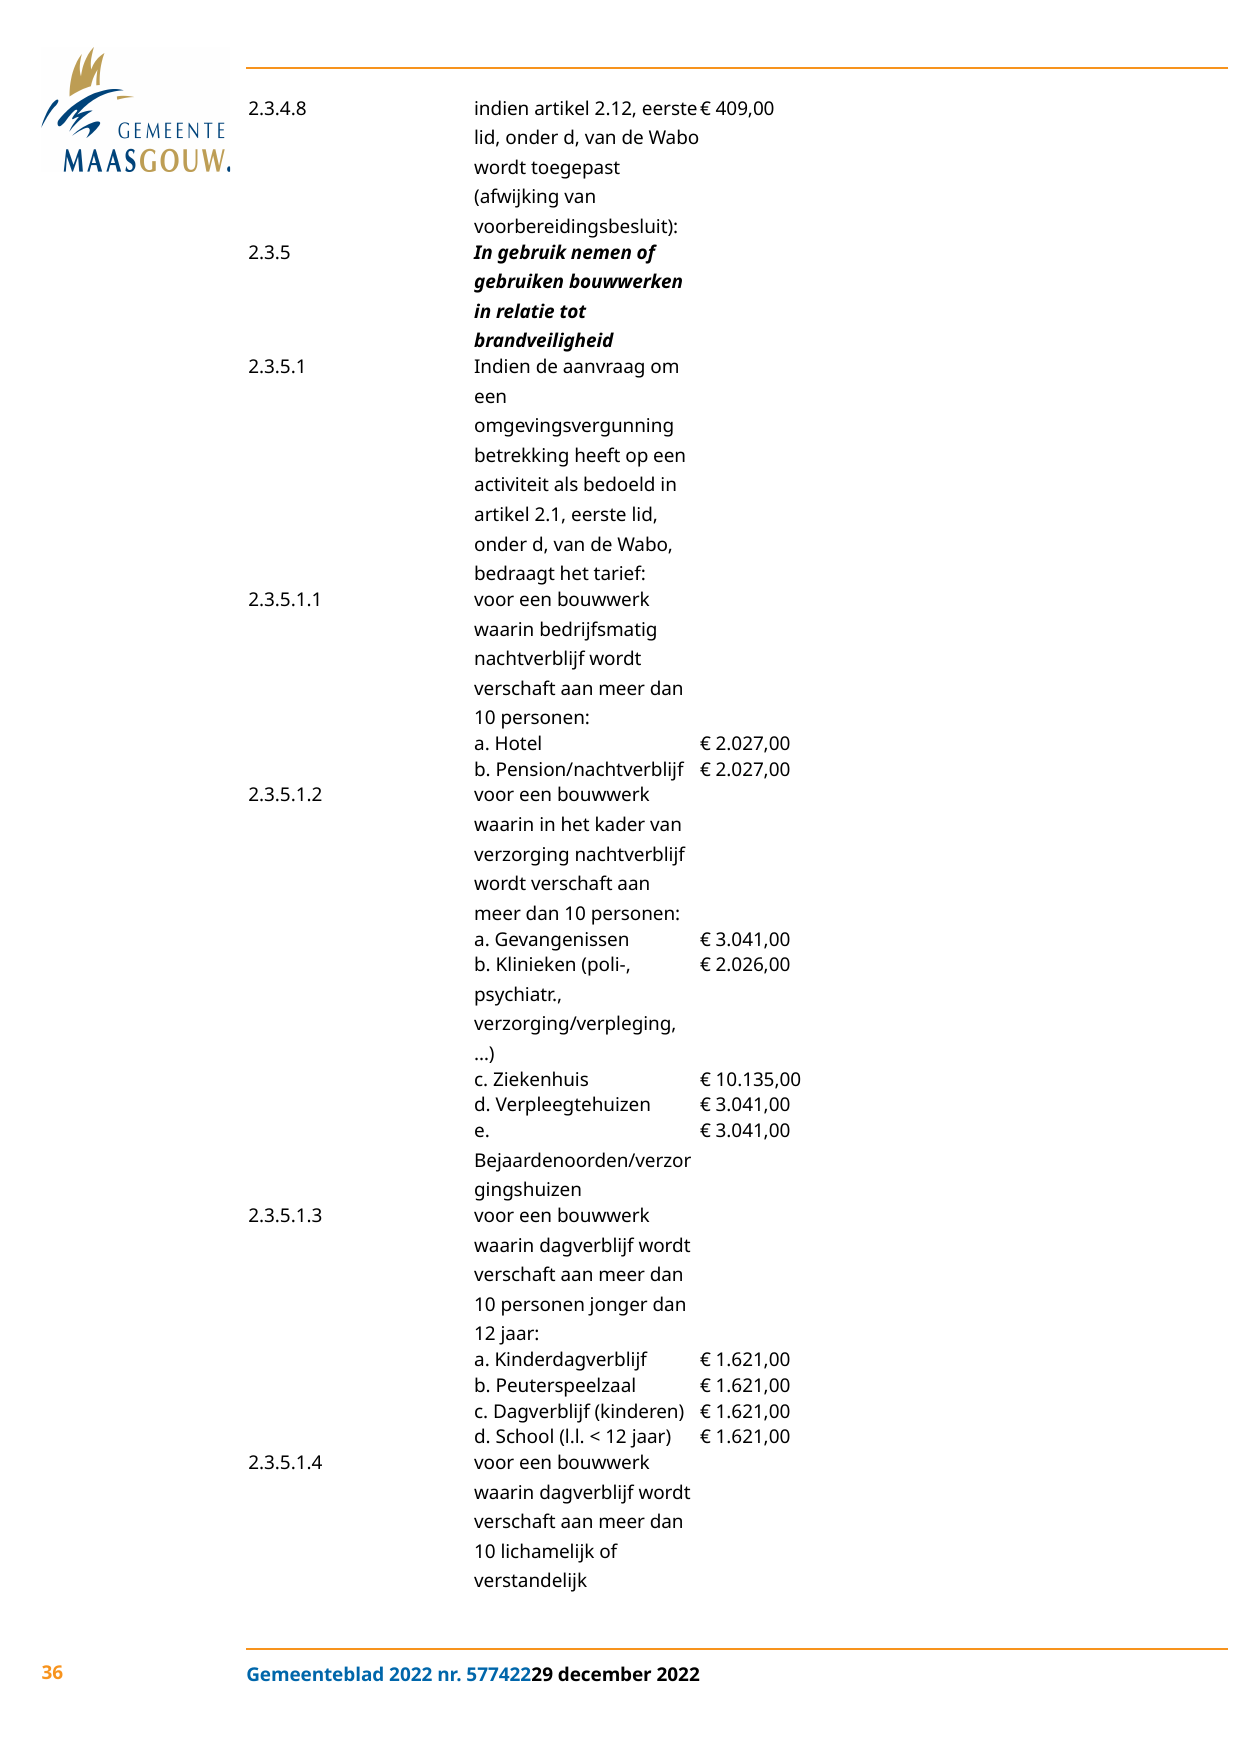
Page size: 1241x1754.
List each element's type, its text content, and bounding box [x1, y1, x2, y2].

table_cell a. Hotel [474, 730, 700, 756]
table_cell [700, 1449, 926, 1593]
table_cell 2.3.5 [248, 239, 474, 353]
table_cell € 3.041,00 [700, 1092, 926, 1117]
table_cell [700, 1202, 926, 1346]
table_cell € 2.027,00 [700, 730, 926, 756]
table_cell € 3.041,00 [700, 926, 926, 951]
table_cell € 3.041,00 [700, 1118, 926, 1202]
table_cell 2.3.5.1 [248, 353, 474, 586]
table_cell € 1.621,00 [700, 1424, 926, 1449]
table_cell voor een bouwwerk waarin bedrijfsmatig nachtverblijf wordt verschaft aan meer dan 10 personen: [474, 586, 700, 730]
table_cell [700, 782, 926, 926]
table_cell 2.3.4.8 [248, 95, 474, 239]
table_cell voor een bouwwerk waarin dagverblijf wordt verschaft aan meer dan 10 personen jonger dan 12 jaar: [474, 1202, 700, 1346]
table_cell € 10.135,00 [700, 1066, 926, 1092]
table_cell 2.3.5.1.3 [248, 1202, 474, 1449]
table_cell 2.3.5.1.1 [248, 586, 474, 782]
table_cell e. Bejaardenoorden/verzorgingshuizen [474, 1118, 700, 1202]
table_cell € 2.026,00 [700, 951, 926, 1066]
table_cell 2.3.5.1.4 [248, 1449, 474, 1593]
table_cell d. School (l.l. < 12 jaar) [474, 1424, 700, 1449]
table_cell b. Pension/nachtverblijf [474, 756, 700, 782]
table_cell € 1.621,00 [700, 1346, 926, 1372]
table_cell € 409,00 [700, 95, 926, 239]
table_cell d. Verpleegtehuizen [474, 1092, 700, 1117]
table_cell c. Ziekenhuis [474, 1066, 700, 1092]
table_cell [700, 586, 926, 730]
table_cell a. Kinderdagverblijf [474, 1346, 700, 1372]
picture [41, 47, 231, 172]
table_cell voor een bouwwerk waarin in het kader van verzorging nachtverblijf wordt verschaft aan meer dan 10 personen: [474, 782, 700, 926]
table_cell b. Peuterspeelzaal [474, 1372, 700, 1398]
table_cell € 1.621,00 [700, 1398, 926, 1423]
table_cell indien artikel 2.12, eerste lid, onder d, van de Wabo wordt toegepast (afwijking van voorbereidingsbesluit): [474, 95, 700, 239]
table_cell Indien de aanvraag om een omgevingsvergunning betrekking heeft op een activiteit als bedoeld in artikel 2.1, eerste lid, onder d, van de Wabo, bedraagt het tarief: [474, 353, 700, 586]
table_cell b. Klinieken (poli-, psychiatr., verzorging/verpleging, …) [474, 951, 700, 1066]
table_cell 2.3.5.1.2 [248, 782, 474, 1202]
table_cell a. Gevangenissen [474, 926, 700, 951]
table_cell [700, 353, 926, 586]
table_cell [700, 239, 926, 353]
table_cell € 2.027,00 [700, 756, 926, 782]
table_cell voor een bouwwerk waarin dagverblijf wordt verschaft aan meer dan 10 lichamelijk of verstandelijk [474, 1449, 700, 1593]
table_cell c. Dagverblijf (kinderen) [474, 1398, 700, 1423]
table_cell € 1.621,00 [700, 1372, 926, 1398]
table_cell In gebruik nemen of gebruiken bouwwerken in relatie tot brandveiligheid [474, 239, 700, 353]
